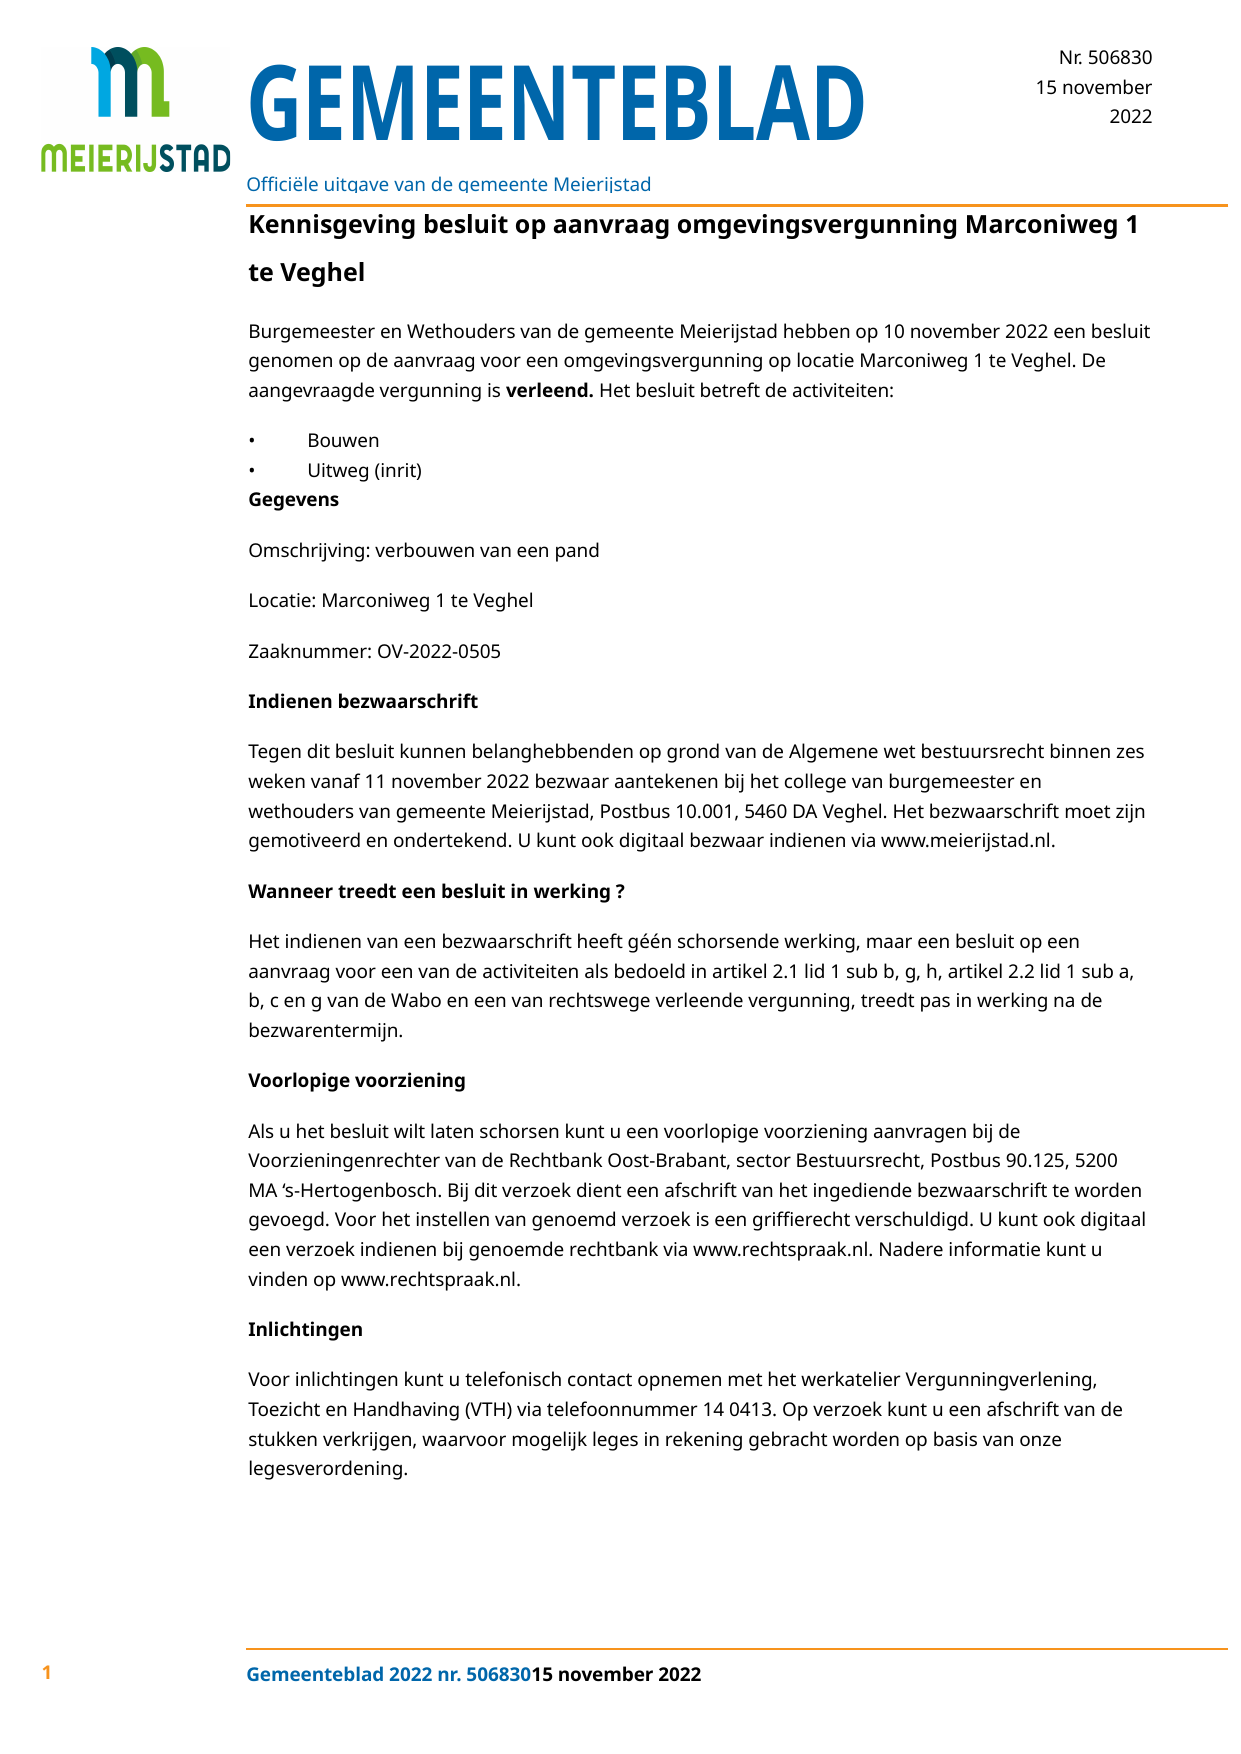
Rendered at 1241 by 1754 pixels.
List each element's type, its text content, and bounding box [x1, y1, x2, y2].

text Het indienen van een bezwaarschrift heeft géén schorsende werking, maar een besluit op een aanvraag voor een van de activiteiten als bedoeld in artikel 2.1 lid 1 sub b, g, h, artikel 2.2 lid 1 sub a, b, c en g van de Wabo en een van rechtswege verleende vergunning, treedt pas in werking na de bezwarentermijn. [248, 928, 1152, 1043]
text Omschrijving: verbouwen van een pand [248, 537, 1152, 563]
text Wanneer treedt een besluit in werking ? [248, 878, 1152, 904]
text Voorlopige voorziening [248, 1067, 1152, 1093]
list Bouwen [248, 427, 1152, 453]
picture [41, 47, 231, 172]
text Tegen dit besluit kunnen belanghebbenden op grond van de Algemene wet bestuursrecht binnen zes weken vanaf 11 november 2022 bezwaar aantekenen bij het college van burgemeester en wethouders van gemeente Meierijstad, Postbus 10.001, 5460 DA Veghel. Het bezwaarschrift moet zijn gemotiveerd en ondertekend. U kunt ook digitaal bezwaar indienen via www.meierijstad.nl. [248, 739, 1152, 853]
text Gegevens [248, 487, 1152, 512]
text Als u het besluit wilt laten schorsen kunt u een voorlopige voorziening aanvragen bij de Voorzieningenrechter van de Rechtbank Oost-Brabant, sector Bestuursrecht, Postbus 90.125, 5200 MA ‘s-Hertogenbosch. Bij dit verzoek dient een afschrift van het ingediende bezwaarschrift te worden gevoegd. Voor het instellen van genoemd verzoek is een griffierecht verschuldigd. U kunt ook digitaal een verzoek indienen bij genoemde rechtbank via www.rechtspraak.nl. Nadere informatie kunt u vinden op www.rechtspraak.nl. [248, 1118, 1152, 1292]
text Inlichtingen [248, 1316, 1152, 1342]
text Kennisgeving besluit op aanvraag omgevingsvergunning Marconiweg 1 te Veghel [248, 207, 1152, 288]
text Indienen bezwaarschrift [248, 688, 1152, 714]
list Uitweg (inrit) [248, 457, 1152, 483]
text Voor inlichtingen kunt u telefonisch contact opnemen met het werkatelier Vergunningverlening, Toezicht en Handhaving (VTH) via telefoonnummer 14 0413. Op verzoek kunt u een afschrift van de stukken verkrijgen, waarvoor mogelijk leges in rekening gebracht worden op basis van onze legesverordening. [248, 1367, 1152, 1481]
text Locatie: Marconiweg 1 te Veghel [248, 587, 1152, 613]
text Zaaknummer: OV-2022-0505 [248, 638, 1152, 664]
text Burgemeester en Wethouders van de gemeente Meierijstad hebben op 10 november 2022 een besluit genomen op de aanvraag voor een omgevingsvergunning op locatie Marconiweg 1 te Veghel. De aangevraagde vergunning is verleend. Het besluit betreft de activiteiten: [248, 318, 1152, 403]
